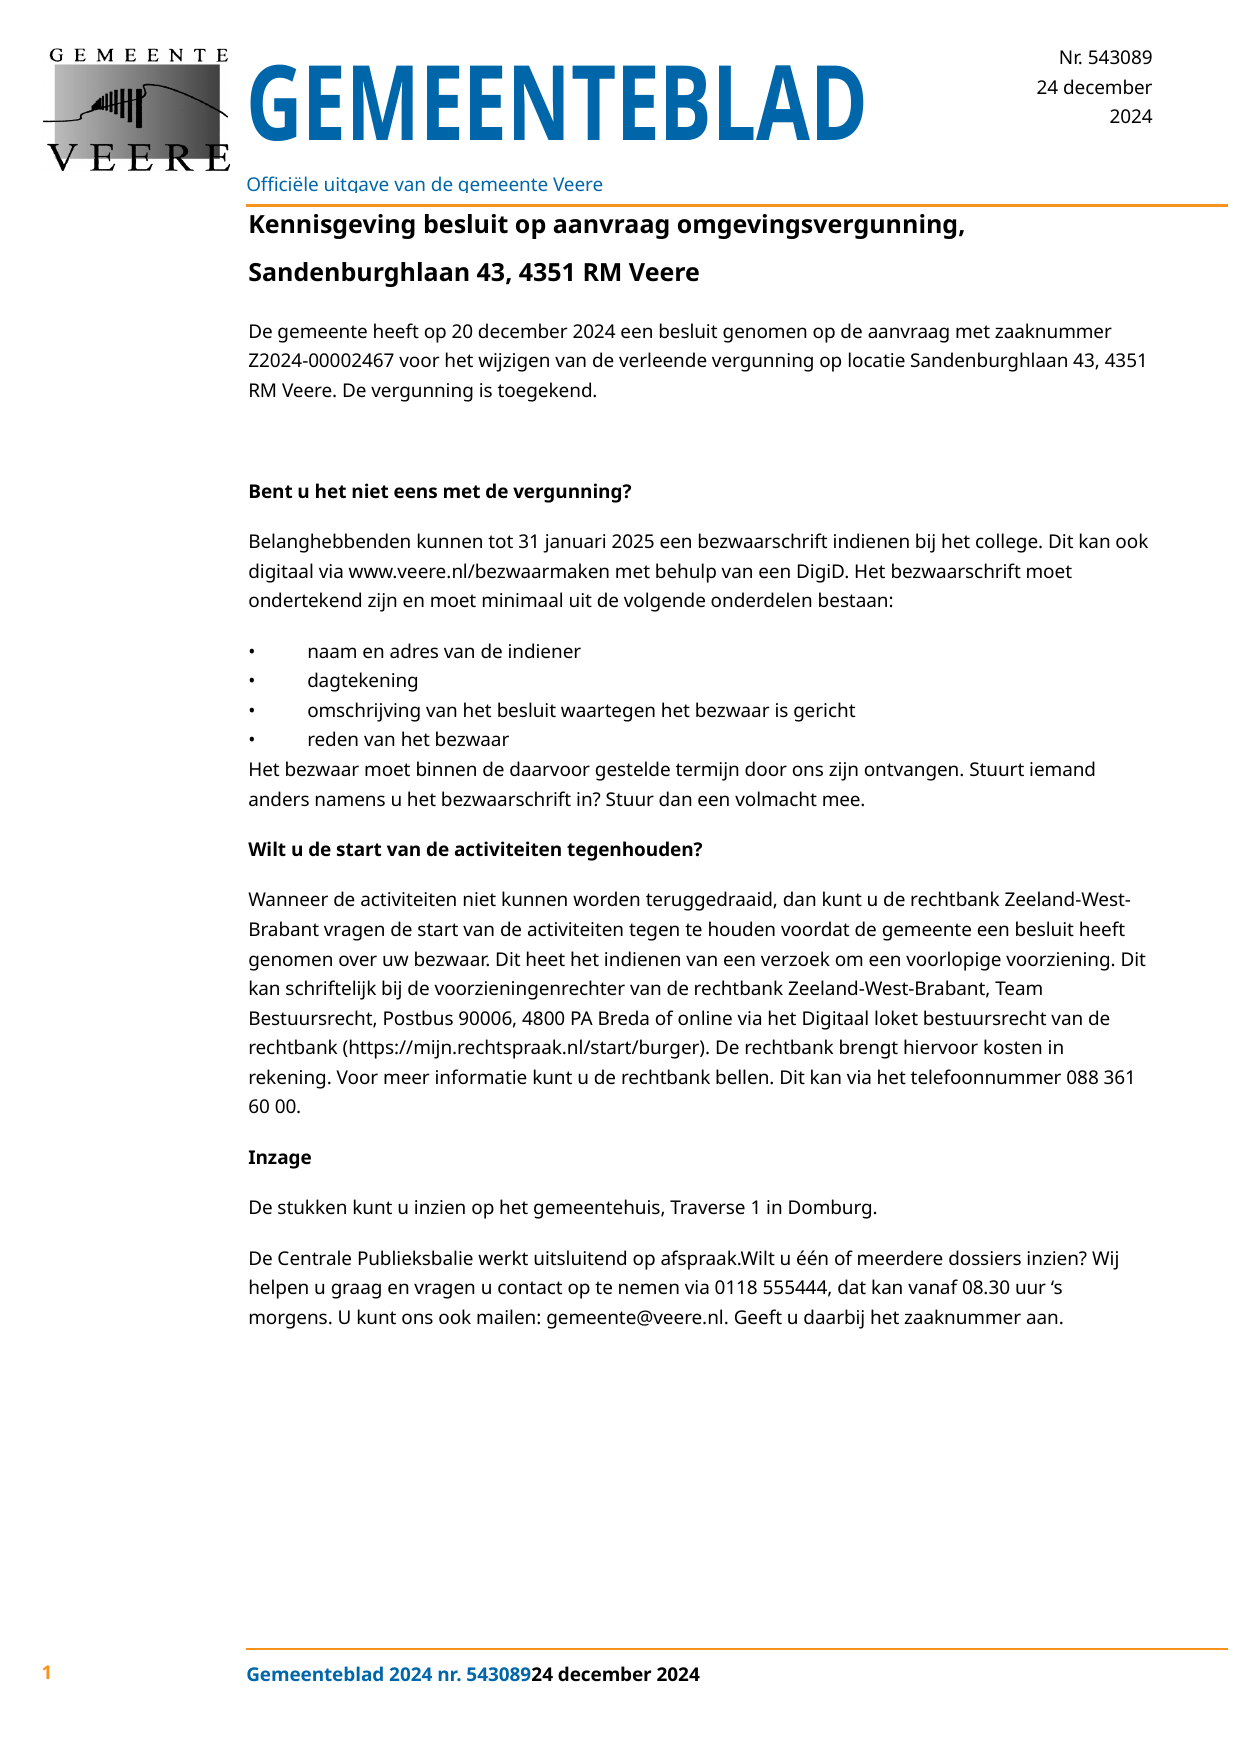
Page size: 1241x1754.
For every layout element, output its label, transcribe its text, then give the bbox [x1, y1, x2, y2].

text Belanghebbenden kunnen tot 31 januari 2025 een bezwaarschrift indienen bij het college. Dit kan ook digitaal via www.veere.nl/bezwaarmaken met behulp van een DigiD. Het bezwaarschrift moet ondertekend zijn en moet minimaal uit de volgende onderdelen bestaan: [248, 528, 1152, 613]
list naam en adres van de indiener [248, 638, 1152, 664]
list dagtekening [248, 667, 1152, 693]
text Het bezwaar moet binnen de daarvoor gestelde termijn door ons zijn ontvangen. Stuurt iemand anders namens u het bezwaarschrift in? Stuur dan een volmacht mee. [248, 756, 1152, 812]
text De Centrale Publieksbalie werkt uitsluitend op afspraak.Wilt u één of meerdere dossiers inzien? Wij helpen u graag en vragen u contact op te nemen via 0118 555444, dat kan vanaf 08.30 uur ‘s morgens. U kunt ons ook mailen: gemeente@veere.nl. Geeft u daarbij het zaaknummer aan. [248, 1245, 1152, 1330]
text Wanneer de activiteiten niet kunnen worden teruggedraaid, dan kunt u de rechtbank Zeeland-West-Brabant vragen de start van de activiteiten tegen te houden voordat de gemeente een besluit heeft genomen over uw bezwaar. Dit heet het indienen van een verzoek om een voorlopige voorziening. Dit kan schriftelijk bij de voorzieningenrechter van de rechtbank Zeeland-West-Brabant, Team Bestuursrecht, Postbus 90006, 4800 PA Breda of online via het Digitaal loket bestuursrecht van de rechtbank (https://mijn.rechtspraak.nl/start/burger). De rechtbank brengt hiervoor kosten in rekening. Voor meer informatie kunt u de rechtbank bellen. Dit kan via het telefoonnummer 088 361 60 00. [248, 887, 1152, 1119]
text Kennisgeving besluit op aanvraag omgevingsvergunning, Sandenburghlaan 43, 4351 RM Veere [248, 207, 1152, 288]
text De stukken kunt u inzien op het gemeentehuis, Traverse 1 in Domburg. [248, 1194, 1152, 1220]
list reden van het bezwaar [248, 727, 1152, 752]
text Inzage [248, 1144, 1152, 1170]
picture [41, 47, 231, 172]
text Wilt u de start van de activiteiten tegenhouden? [248, 836, 1152, 862]
text Bent u het niet eens met de vergunning? [248, 478, 1152, 504]
text De gemeente heeft op 20 december 2024 een besluit genomen op de aanvraag met zaaknummer Z2024-00002467 voor het wijzigen van de verleende vergunning op locatie Sandenburghlaan 43, 4351 RM Veere. De vergunning is toegekend. [248, 318, 1152, 403]
list omschrijving van het besluit waartegen het bezwaar is gericht [248, 697, 1152, 723]
